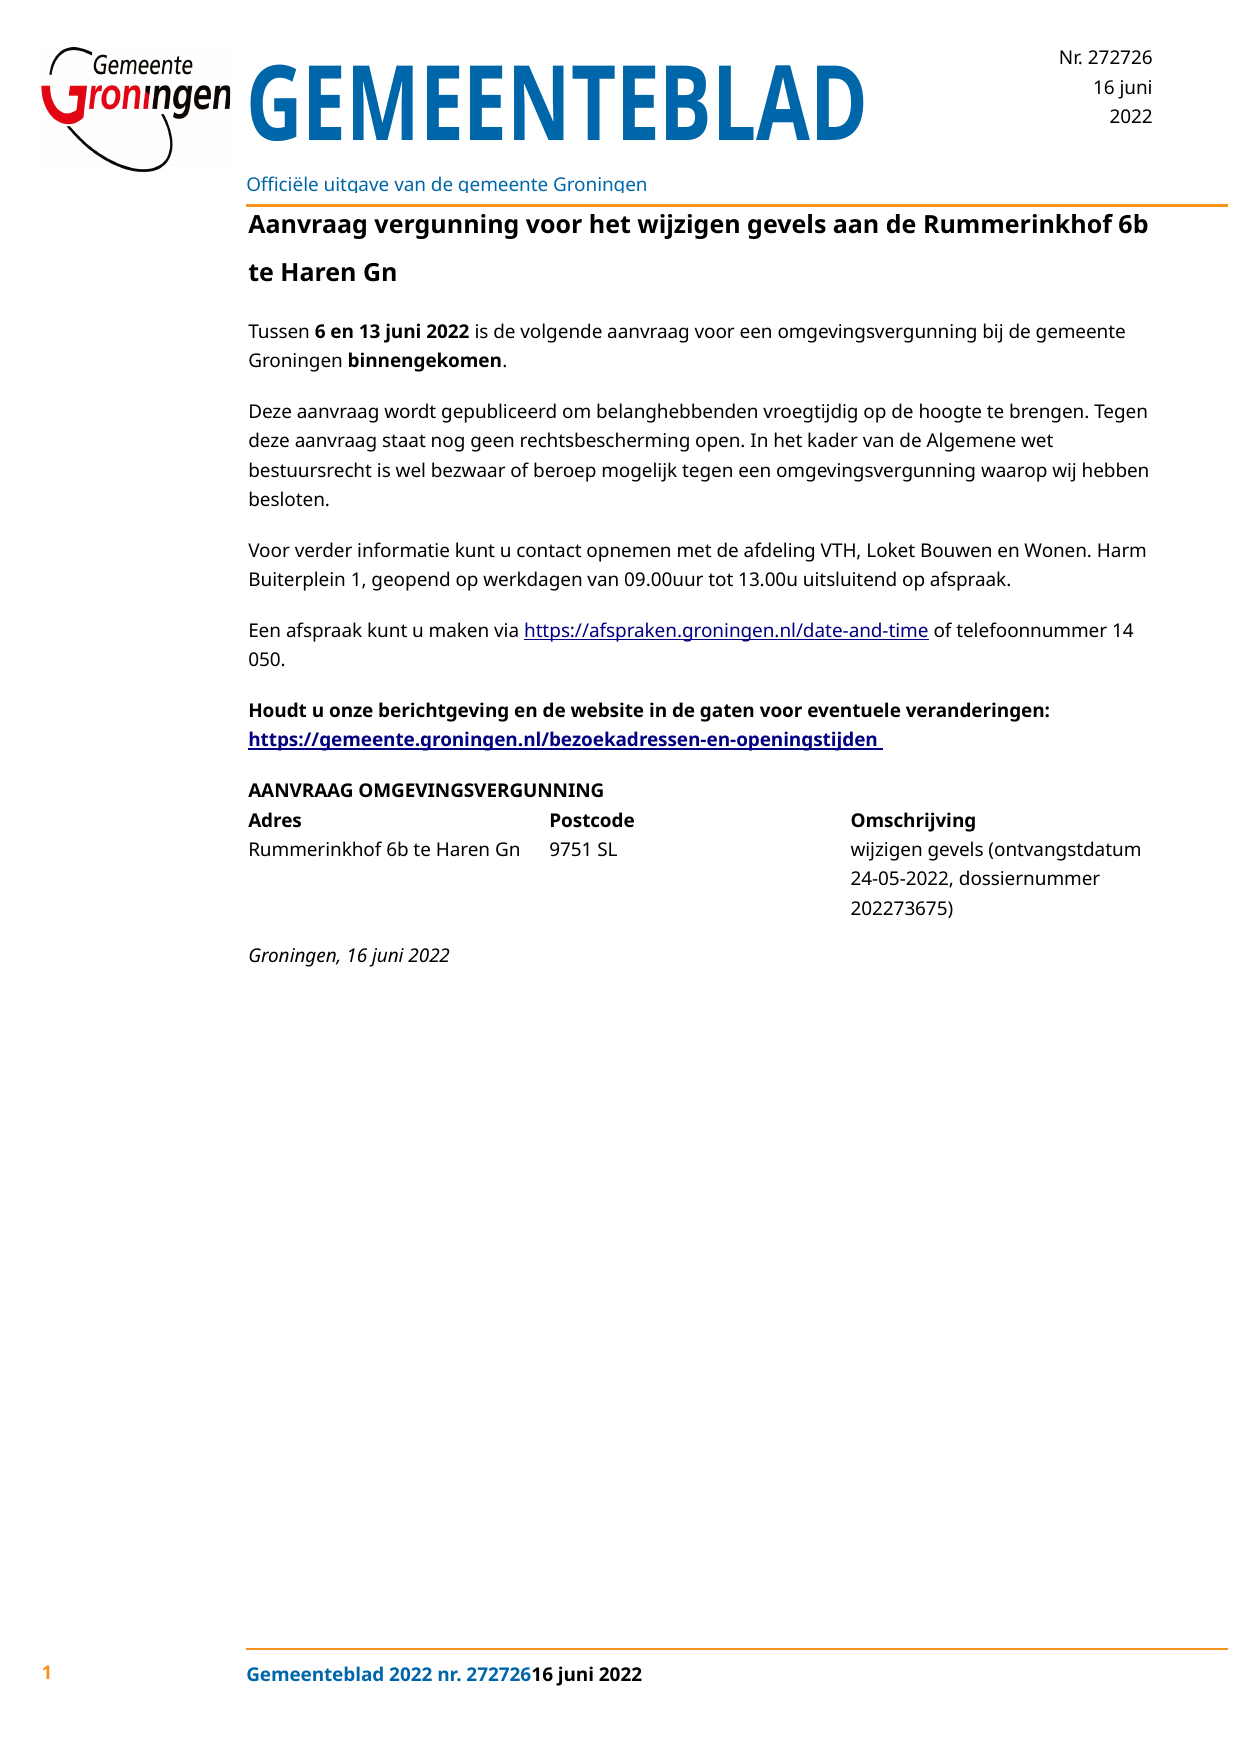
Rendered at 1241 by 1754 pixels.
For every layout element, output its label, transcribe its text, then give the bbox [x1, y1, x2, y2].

table_header Omschrijving [850, 807, 1152, 832]
text Groningen, 16 juni 2022 [248, 942, 1152, 968]
table_header Adres [248, 807, 549, 832]
text AANVRAAG OMGEVINGSVERGUNNING [248, 777, 1152, 803]
text Deze aanvraag wordt gepubliceerd om belanghebbenden vroegtijdig op de hoogte te brengen. Tegen deze aanvraag staat nog geen rechtsbescherming open. In het kader van de Algemene wet bestuursrecht is wel bezwaar of beroep mogelijk tegen een omgevingsvergunning waarop wij hebben besloten. [248, 398, 1152, 512]
text Tussen 6 en 13 juni 2022 is de volgende aanvraag voor een omgevingsvergunning bij de gemeente Groningen binnengekomen. [248, 318, 1152, 373]
picture [41, 47, 231, 172]
table_header 9751 SL [549, 836, 850, 921]
text Voor verder informatie kunt u contact opnemen met de afdeling VTH, Loket Bouwen en Wonen. Harm Buiterplein 1, geopend op werkdagen van 09.00uur tot 13.00u uitsluitend op afspraak. [248, 537, 1152, 592]
text Een afspraak kunt u maken via https://afspraken.groningen.nl/date-and-time of telefoonnummer 14 050. [248, 617, 1152, 672]
table_header Rummerinkhof 6b te Haren Gn [248, 836, 549, 921]
text Houdt u onze berichtgeving en de website in de gaten voor eventuele veranderingen: https://gemeente.groningen.nl/bezoekadressen-en-openingstijden [248, 697, 1152, 752]
text Aanvraag vergunning voor het wijzigen gevels aan de Rummerinkhof 6b te Haren Gn [248, 207, 1152, 288]
table_header Postcode [549, 807, 850, 832]
table_header wijzigen gevels (ontvangstdatum 24-05-2022, dossiernummer 202273675) [850, 836, 1152, 921]
